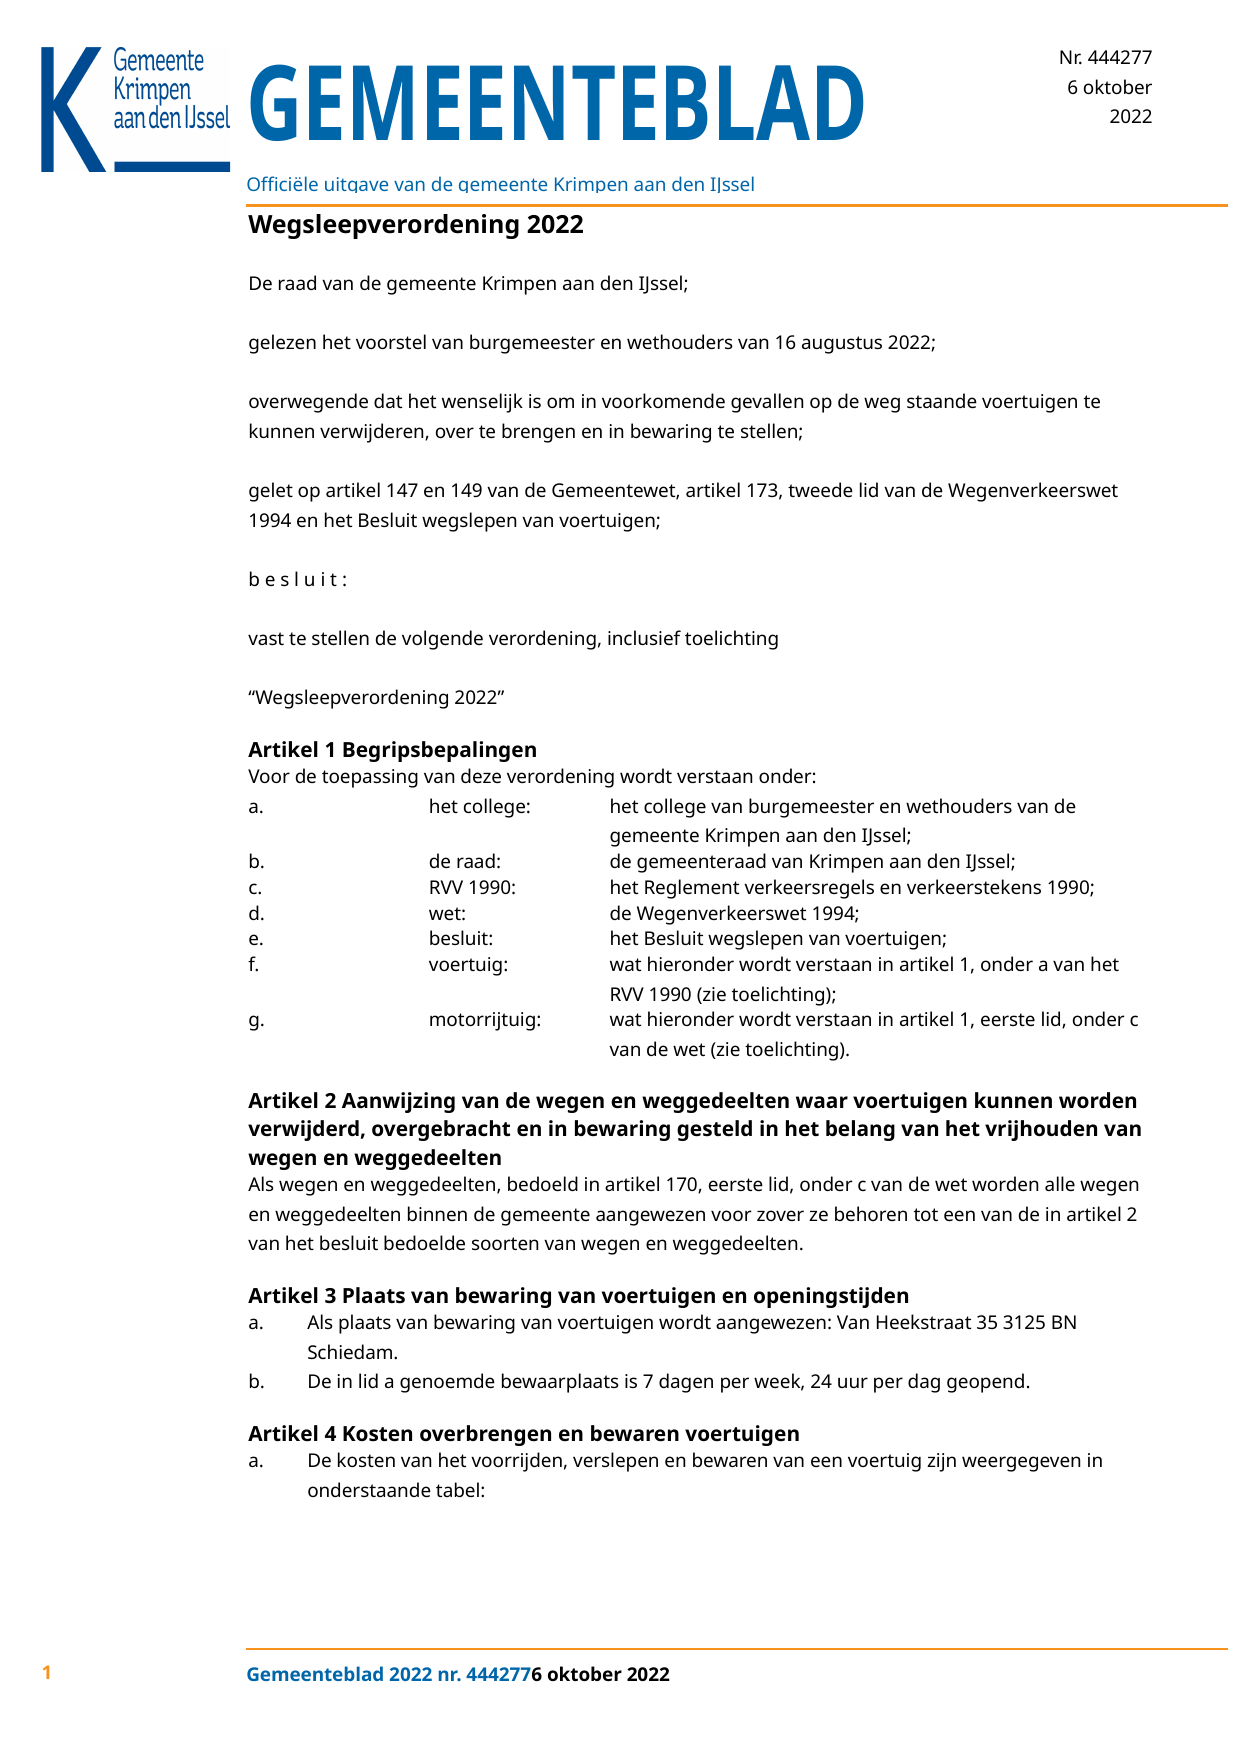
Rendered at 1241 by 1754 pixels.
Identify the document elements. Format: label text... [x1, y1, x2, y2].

text overwegende dat het wenselijk is om in voorkomende gevallen op de weg staande voertuigen te kunnen verwijderen, over te brengen en in bewaring te stellen; [248, 389, 1152, 444]
table_cell c. [248, 874, 429, 900]
text b e s l u i t : [248, 566, 1152, 592]
text Als wegen en weggedeelten, bedoeld in artikel 170, eerste lid, onder c van de wet worden alle wegen en weggedeelten binnen de gemeente aangewezen voor zover ze behoren tot een van de in artikel 2 van het besluit bedoelde soorten van wegen en weggedeelten. [248, 1171, 1152, 1256]
table_cell de Wegenverkeerswet 1994; [609, 900, 1152, 926]
text gelet op artikel 147 en 149 van de Gemeentewet, artikel 173, tweede lid van de Wegenverkeerswet 1994 en het Besluit wegslepen van voertuigen; [248, 477, 1152, 533]
table_header het college van burgemeester en wethouders van de gemeente Krimpen aan den IJssel; [609, 793, 1152, 848]
table_cell de gemeenteraad van Krimpen aan den IJssel; [609, 848, 1152, 874]
text Wegsleepverordening 2022 [248, 207, 1152, 241]
table_cell het Reglement verkeersregels en verkeerstekens 1990; [609, 874, 1152, 900]
text vast te stellen de volgende verordening, inclusief toelichting [248, 625, 1152, 651]
table_cell f. [248, 951, 429, 1007]
picture [41, 47, 231, 172]
text gelezen het voorstel van burgemeester en wethouders van 16 augustus 2022; [248, 329, 1152, 355]
table_cell voertuig: [429, 951, 609, 1007]
list De in lid a genoemde bewaarplaats is 7 dagen per week, 24 uur per dag geopend. [248, 1368, 1152, 1394]
text De raad van de gemeente Krimpen aan den IJssel; [248, 270, 1152, 296]
table_cell g. [248, 1007, 429, 1062]
table_cell motorrijtuig: [429, 1007, 609, 1062]
list De kosten van het voorrijden, verslepen en bewaren van een voertuig zijn weergegeven in onderstaande tabel: [248, 1447, 1152, 1503]
table_cell de raad: [429, 848, 609, 874]
table_cell b. [248, 848, 429, 874]
text Artikel 1 Begripsbepalingen [248, 735, 1152, 763]
table_cell d. [248, 900, 429, 926]
text “Wegsleepverordening 2022” [248, 684, 1152, 710]
text Artikel 2 Aanwijzing van de wegen en weggedeelten waar voertuigen kunnen worden verwijderd, overgebracht en in bewaring gesteld in het belang van het vrijhouden van wegen en weggedeelten [248, 1086, 1152, 1171]
text Voor de toepassing van deze verordening wordt verstaan onder: [248, 763, 1152, 789]
table_header het college: [429, 793, 609, 848]
table_cell wat hieronder wordt verstaan in artikel 1, eerste lid, onder c van de wet (zie toelichting). [609, 1007, 1152, 1062]
table_cell e. [248, 926, 429, 951]
table_cell het Besluit wegslepen van voertuigen; [609, 926, 1152, 951]
table_cell wat hieronder wordt verstaan in artikel 1, onder a van het RVV 1990 (zie toelichting); [609, 951, 1152, 1007]
list Als plaats van bewaring van voertuigen wordt aangewezen: Van Heekstraat 35 3125 BN Schiedam. [248, 1309, 1152, 1364]
table_cell wet: [429, 900, 609, 926]
text Artikel 3 Plaats van bewaring van voertuigen en openingstijden [248, 1281, 1152, 1309]
text Artikel 4 Kosten overbrengen en bewaren voertuigen [248, 1419, 1152, 1447]
table_cell besluit: [429, 926, 609, 951]
table_cell RVV 1990: [429, 874, 609, 900]
table_header a. [248, 793, 429, 848]
